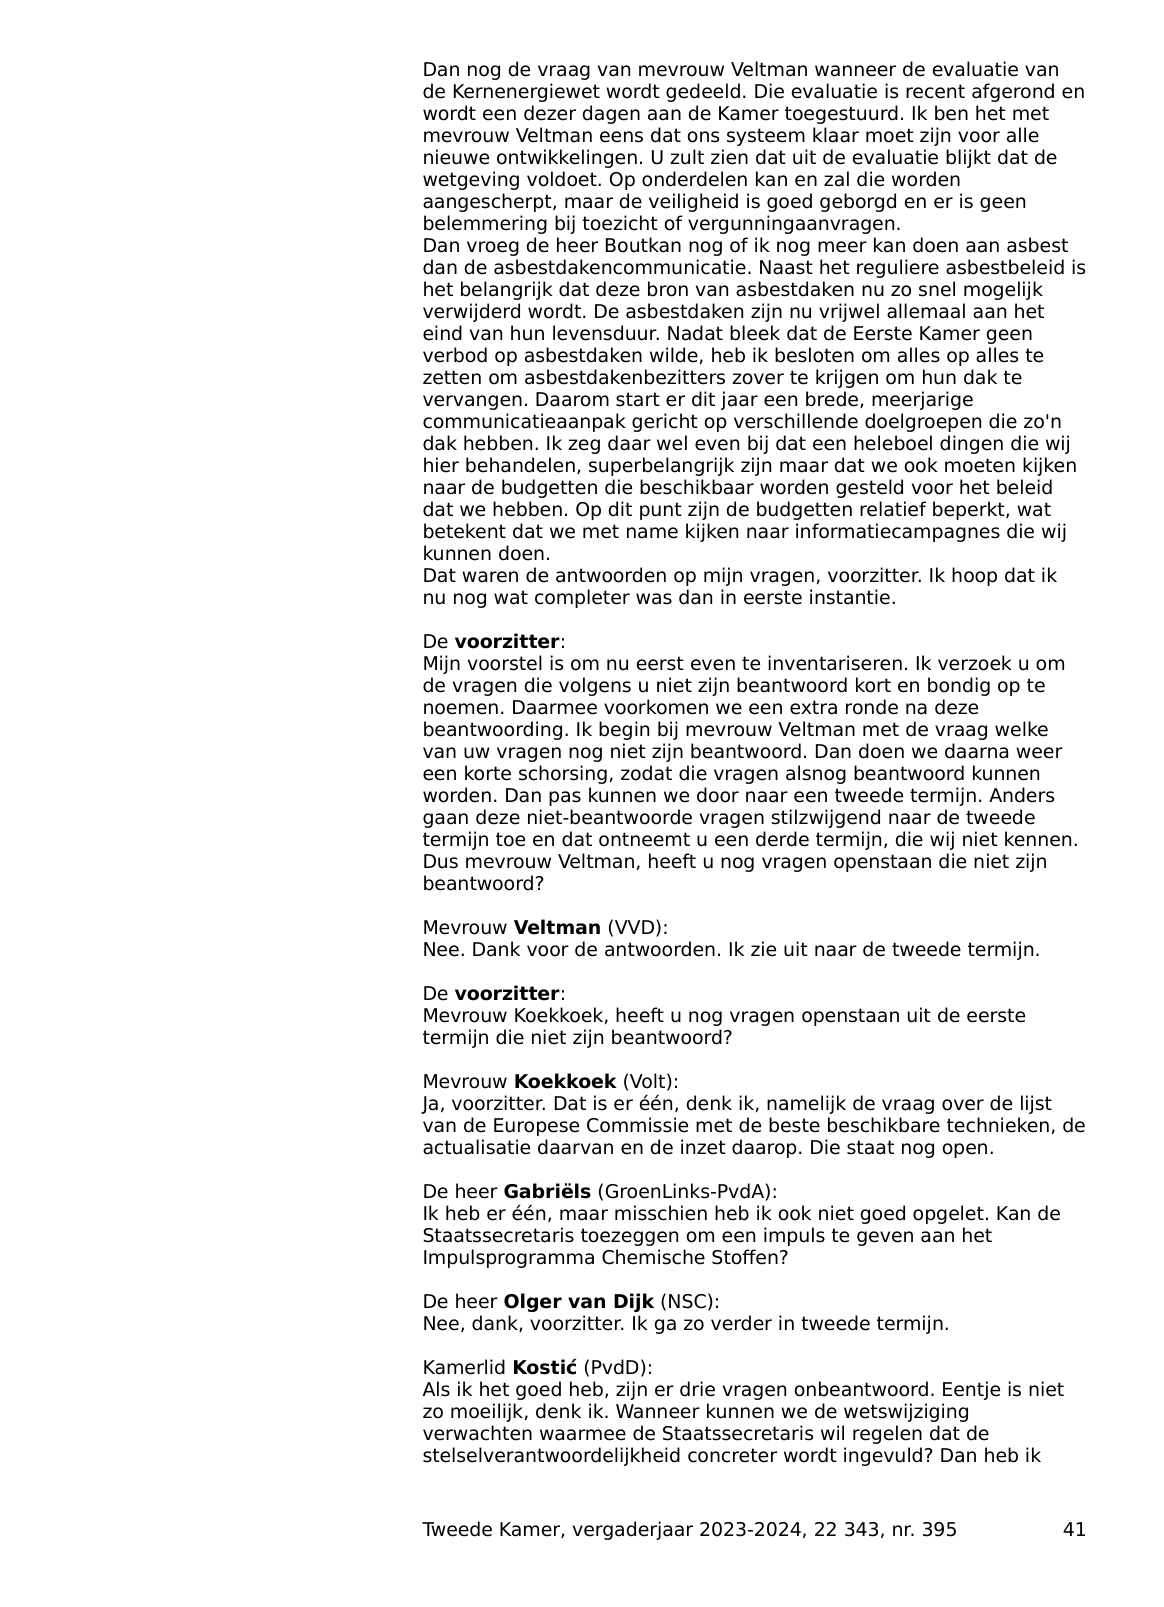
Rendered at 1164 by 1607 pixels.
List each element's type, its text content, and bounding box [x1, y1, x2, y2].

text Mevrouw Koekkoek (Volt): [422, 1071, 1087, 1093]
text Ik heb er één, maar misschien heb ik ook niet goed opgelet. Kan de Staatssecretaris toezeggen om een impuls te geven aan het Impulsprogramma Chemische Stoffen? [422, 1203, 1087, 1269]
text De voorzitter: [422, 631, 1087, 653]
text De heer Olger van Dijk (NSC): [422, 1291, 1087, 1313]
text Als ik het goed heb, zijn er drie vragen onbeantwoord. Eentje is niet zo moeilijk, denk ik. Wanneer kunnen we de wetswijziging verwachten waarmee de Staatssecretaris wil regelen dat de stelselverantwoordelijkheid concreter wordt ingevuld? Dan heb ik [422, 1379, 1087, 1467]
text Dan nog de vraag van mevrouw Veltman wanneer de evaluatie van de Kernenergiewet wordt gedeeld. Die evaluatie is recent afgerond en wordt een dezer dagen aan de Kamer toegestuurd. Ik ben het met mevrouw Veltman eens dat ons systeem klaar moet zijn voor alle nieuwe ontwikkelingen. U zult zien dat uit de evaluatie blijkt dat de wetgeving voldoet. Op onderdelen kan en zal die worden aangescherpt, maar de veiligheid is goed geborgd en er is geen belemmering bij toezicht of vergunningaanvragen. [422, 59, 1087, 235]
text Kamerlid Kostić (PvdD): [422, 1357, 1087, 1379]
text Dat waren de antwoorden op mijn vragen, voorzitter. Ik hoop dat ik nu nog wat completer was dan in eerste instantie. [422, 564, 1087, 608]
text Nee, dank, voorzitter. Ik ga zo verder in tweede termijn. [422, 1313, 1087, 1335]
text De voorzitter: [422, 983, 1087, 1005]
text Dan vroeg de heer Boutkan nog of ik nog meer kan doen aan asbest dan de asbestdakencommunicatie. Naast het reguliere asbestbeleid is het belangrijk dat deze bron van asbestdaken nu zo snel mogelijk verwijderd wordt. De asbestdaken zijn nu vrijwel allemaal aan het eind van hun levensduur. Nadat bleek dat de Eerste Kamer geen verbod op asbestdaken wilde, heb ik besloten om alles op alles te zetten om asbestdakenbezitters zover te krijgen om hun dak te vervangen. Daarom start er dit jaar een brede, meerjarige communicatieaanpak gericht op verschillende doelgroepen die zo'n dak hebben. Ik zeg daar wel even bij dat een heleboel dingen die wij hier behandelen, superbelangrijk zijn maar dat we ook moeten kijken naar de budgetten die beschikbaar worden gesteld voor het beleid dat we hebben. Op dit punt zijn de budgetten relatief beperkt, wat betekent dat we met name kijken naar informatiecampagnes die wij kunnen doen. [422, 235, 1087, 564]
text Mevrouw Veltman (VVD): [422, 917, 1087, 939]
text Nee. Dank voor de antwoorden. Ik zie uit naar de tweede termijn. [422, 939, 1087, 961]
text Ja, voorzitter. Dat is er één, denk ik, namelijk de vraag over de lijst van de Europese Commissie met de beste beschikbare technieken, de actualisatie daarvan en de inzet daarop. Die staat nog open. [422, 1093, 1087, 1159]
text Mevrouw Koekkoek, heeft u nog vragen openstaan uit de eerste termijn die niet zijn beantwoord? [422, 1005, 1087, 1049]
text De heer Gabriëls (GroenLinks-PvdA): [422, 1181, 1087, 1203]
text Mijn voorstel is om nu eerst even te inventariseren. Ik verzoek u om de vragen die volgens u niet zijn beantwoord kort en bondig op te noemen. Daarmee voorkomen we een extra ronde na deze beantwoording. Ik begin bij mevrouw Veltman met de vraag welke van uw vragen nog niet zijn beantwoord. Dan doen we daarna weer een korte schorsing, zodat die vragen alsnog beantwoord kunnen worden. Dan pas kunnen we door naar een tweede termijn. Anders gaan deze niet-beantwoorde vragen stilzwijgend naar de tweede termijn toe en dat ontneemt u een derde termijn, die wij niet kennen. Dus mevrouw Veltman, heeft u nog vragen openstaan die niet zijn beantwoord? [422, 653, 1087, 894]
